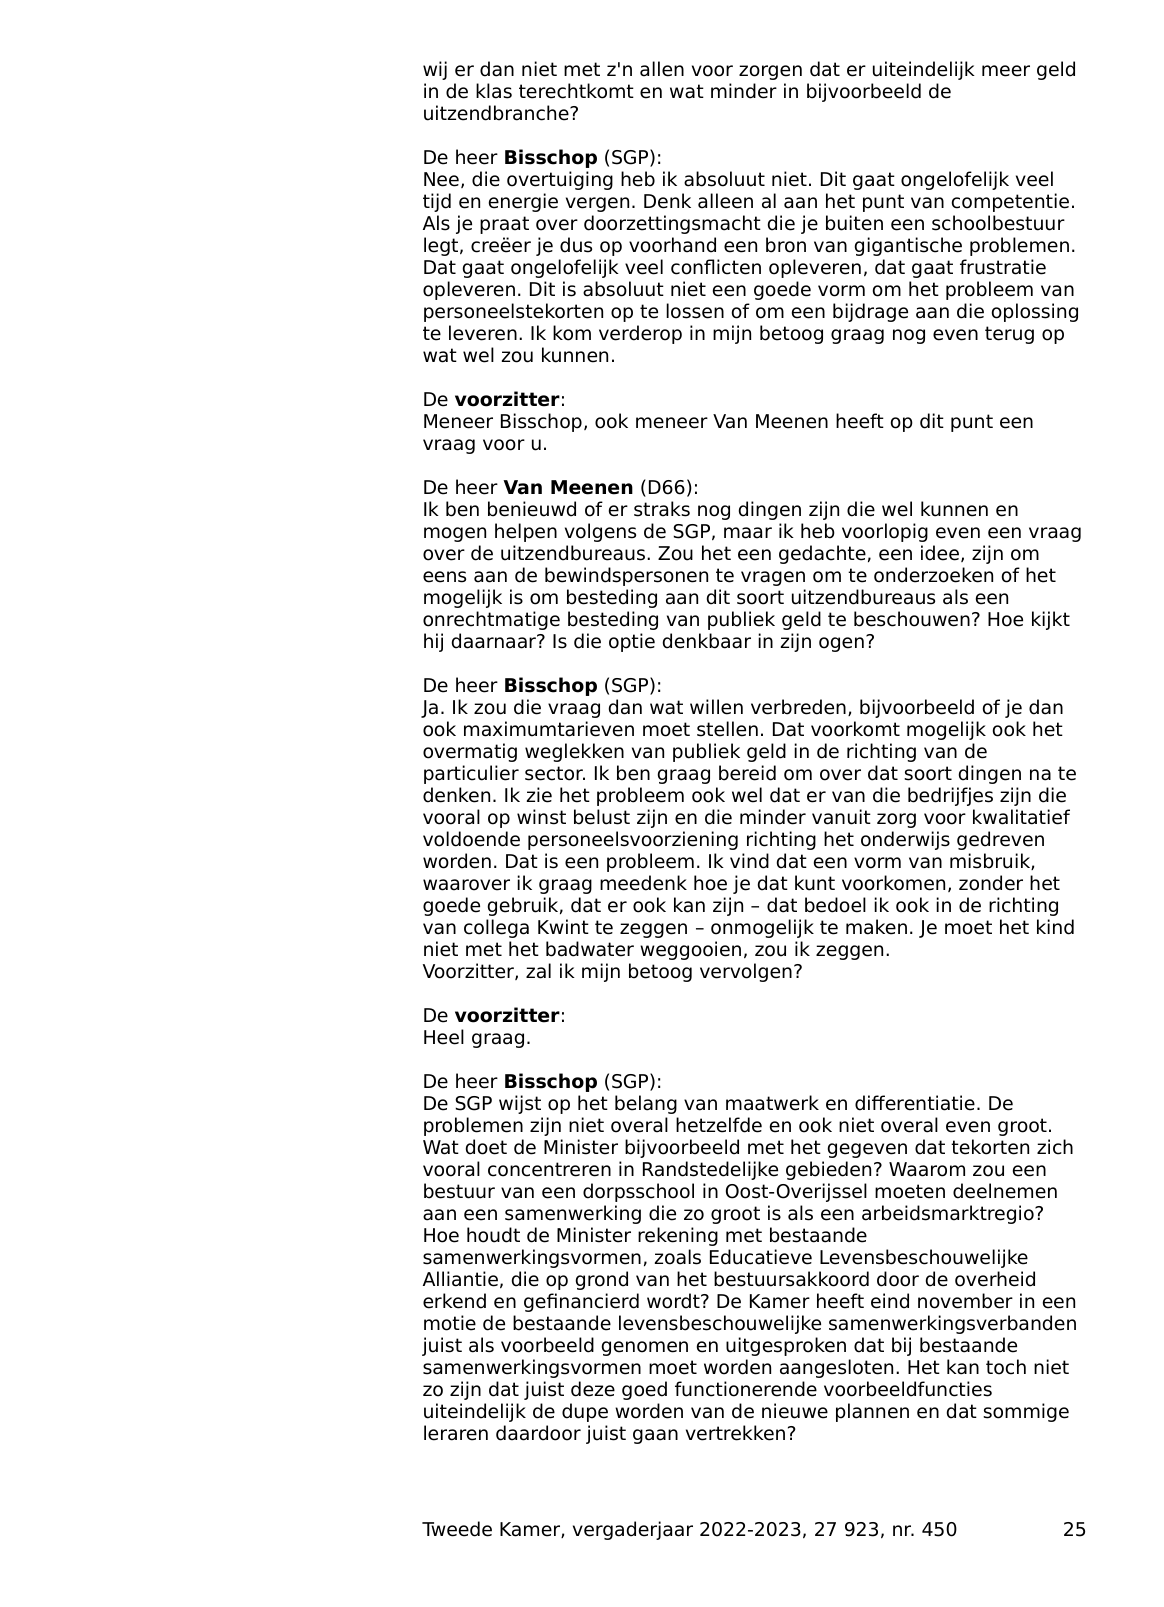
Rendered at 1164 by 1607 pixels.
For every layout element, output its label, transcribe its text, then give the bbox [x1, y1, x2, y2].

text De heer Bisschop (SGP): [422, 147, 1087, 169]
text wij er dan niet met z'n allen voor zorgen dat er uiteindelijk meer geld in de klas terechtkomt en wat minder in bijvoorbeeld de uitzendbranche? [422, 59, 1087, 125]
text De heer Bisschop (SGP): [422, 675, 1087, 697]
text De voorzitter: [422, 389, 1087, 411]
text De voorzitter: [422, 1005, 1087, 1027]
text Meneer Bisschop, ook meneer Van Meenen heeft op dit punt een vraag voor u. [422, 411, 1087, 455]
text Voorzitter, zal ik mijn betoog vervolgen? [422, 961, 1087, 983]
text Nee, die overtuiging heb ik absoluut niet. Dit gaat ongelofelijk veel tijd en energie vergen. Denk alleen al aan het punt van competentie. Als je praat over doorzettingsmacht die je buiten een schoolbestuur legt, creëer je dus op voorhand een bron van gigantische problemen. Dat gaat ongelofelijk veel conflicten opleveren, dat gaat frustratie opleveren. Dit is absoluut niet een goede vorm om het probleem van personeelstekorten op te lossen of om een bijdrage aan die oplossing te leveren. Ik kom verderop in mijn betoog graag nog even terug op wat wel zou kunnen. [422, 169, 1087, 367]
text De SGP wijst op het belang van maatwerk en differentiatie. De problemen zijn niet overal hetzelfde en ook niet overal even groot. Wat doet de Minister bijvoorbeeld met het gegeven dat tekorten zich vooral concentreren in Randstedelijke gebieden? Waarom zou een bestuur van een dorpsschool in Oost-Overijssel moeten deelnemen aan een samenwerking die zo groot is als een arbeidsmarktregio? Hoe houdt de Minister rekening met bestaande samenwerkingsvormen, zoals Educatieve Levensbeschouwelijke Alliantie, die op grond van het bestuursakkoord door de overheid erkend en gefinancierd wordt? De Kamer heeft eind november in een motie de bestaande levensbeschouwelijke samenwerkingsverbanden juist als voorbeeld genomen en uitgesproken dat bij bestaande samenwerkingsvormen moet worden aangesloten. Het kan toch niet zo zijn dat juist deze goed functionerende voorbeeldfuncties uiteindelijk de dupe worden van de nieuwe plannen en dat sommige leraren daardoor juist gaan vertrekken? [422, 1093, 1087, 1445]
text Ik ben benieuwd of er straks nog dingen zijn die wel kunnen en mogen helpen volgens de SGP, maar ik heb voorlopig even een vraag over de uitzendbureaus. Zou het een gedachte, een idee, zijn om eens aan de bewindspersonen te vragen om te onderzoeken of het mogelijk is om besteding aan dit soort uitzendbureaus als een onrechtmatige besteding van publiek geld te beschouwen? Hoe kijkt hij daarnaar? Is die optie denkbaar in zijn ogen? [422, 499, 1087, 653]
text De heer Van Meenen (D66): [422, 477, 1087, 499]
text Ja. Ik zou die vraag dan wat willen verbreden, bijvoorbeeld of je dan ook maximumtarieven moet stellen. Dat voorkomt mogelijk ook het overmatig weglekken van publiek geld in de richting van de particulier sector. Ik ben graag bereid om over dat soort dingen na te denken. Ik zie het probleem ook wel dat er van die bedrijfjes zijn die vooral op winst belust zijn en die minder vanuit zorg voor kwalitatief voldoende personeelsvoorziening richting het onderwijs gedreven worden. Dat is een probleem. Ik vind dat een vorm van misbruik, waarover ik graag meedenk hoe je dat kunt voorkomen, zonder het goede gebruik, dat er ook kan zijn – dat bedoel ik ook in de richting van collega Kwint te zeggen – onmogelijk te maken. Je moet het kind niet met het badwater weggooien, zou ik zeggen. [422, 697, 1087, 961]
text Heel graag. [422, 1027, 1087, 1049]
text De heer Bisschop (SGP): [422, 1071, 1087, 1093]
